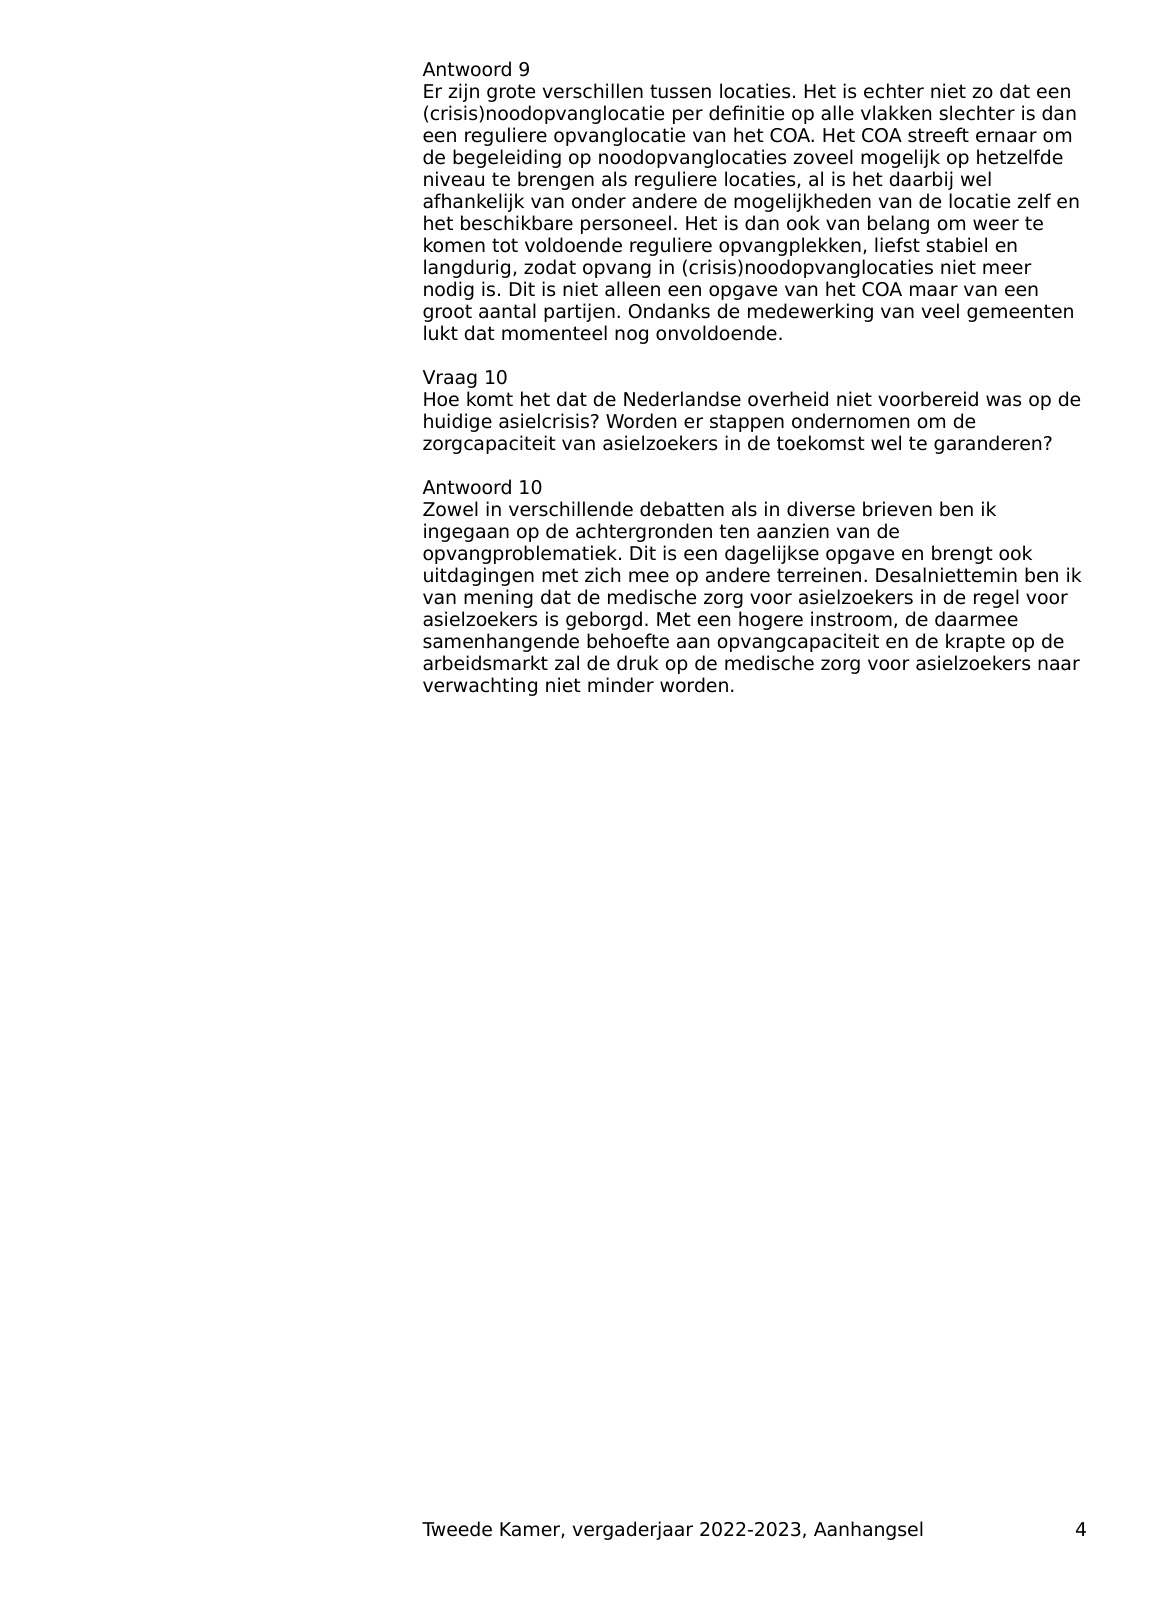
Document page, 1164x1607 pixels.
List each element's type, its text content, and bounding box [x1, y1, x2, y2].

text Er zijn grote verschillen tussen locaties. Het is echter niet zo dat een (crisis)noodopvanglocatie per definitie op alle vlakken slechter is dan een reguliere opvanglocatie van het COA. Het COA streeft ernaar om de begeleiding op noodopvanglocaties zoveel mogelijk op hetzelfde niveau te brengen als reguliere locaties, al is het daarbij wel afhankelijk van onder andere de mogelijkheden van de locatie zelf en het beschikbare personeel. Het is dan ook van belang om weer te komen tot voldoende reguliere opvangplekken, liefst stabiel en langdurig, zodat opvang in (crisis)noodopvanglocaties niet meer nodig is. Dit is niet alleen een opgave van het COA maar van een groot aantal partijen. Ondanks de medewerking van veel gemeenten lukt dat momenteel nog onvoldoende. [422, 81, 1087, 345]
text Hoe komt het dat de Nederlandse overheid niet voorbereid was op de huidige asielcrisis? Worden er stappen ondernomen om de zorgcapaciteit van asielzoekers in de toekomst wel te garanderen? [422, 389, 1087, 455]
text Antwoord 9 [422, 59, 1087, 81]
text Antwoord 10 [422, 477, 1087, 499]
text Vraag 10 [422, 367, 1087, 389]
text Zowel in verschillende debatten als in diverse brieven ben ik ingegaan op de achtergronden ten aanzien van de opvangproblematiek. Dit is een dagelijkse opgave en brengt ook uitdagingen met zich mee op andere terreinen. Desalniettemin ben ik van mening dat de medische zorg voor asielzoekers in de regel voor asielzoekers is geborgd. Met een hogere instroom, de daarmee samenhangende behoefte aan opvangcapaciteit en de krapte op de arbeidsmarkt zal de druk op de medische zorg voor asielzoekers naar verwachting niet minder worden. [422, 499, 1087, 697]
